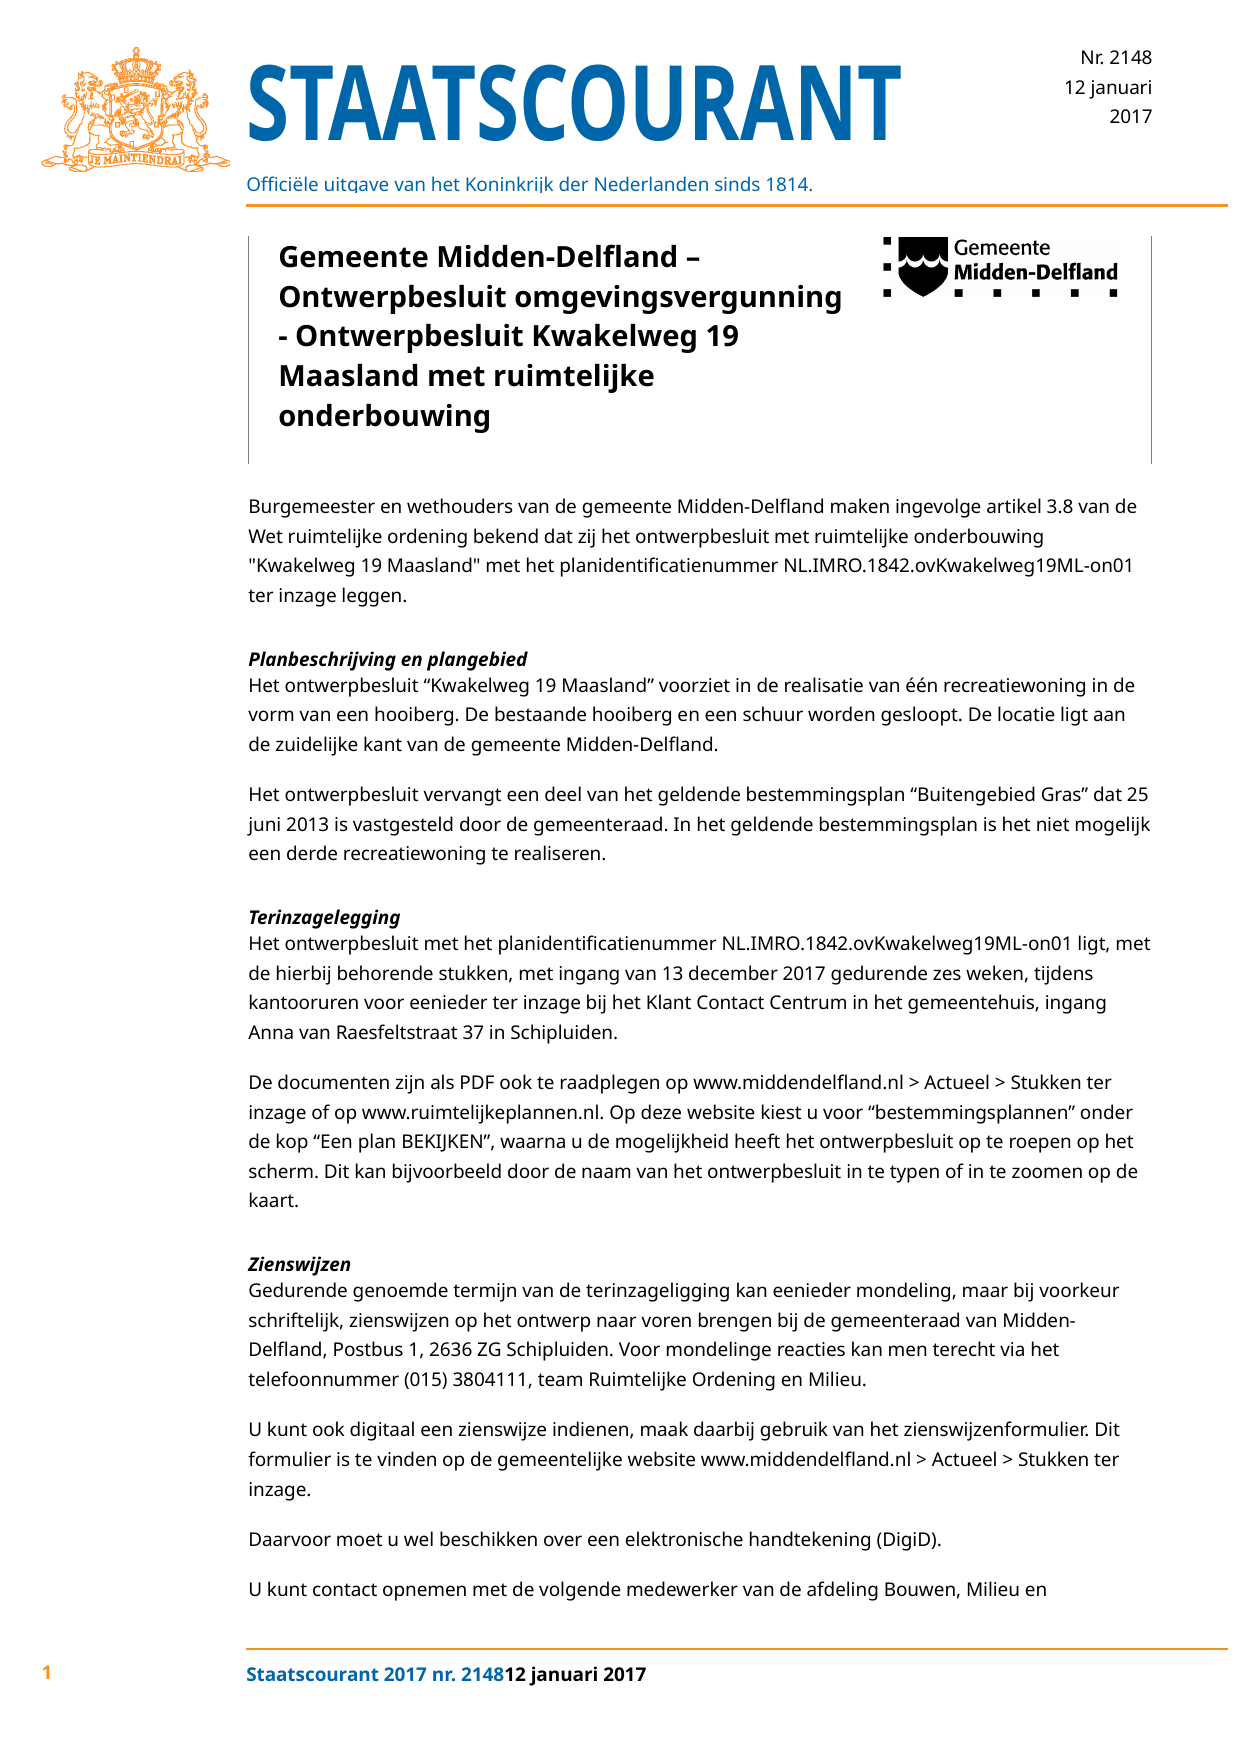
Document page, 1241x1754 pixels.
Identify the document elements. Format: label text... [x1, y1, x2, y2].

text U kunt contact opnemen met de volgende medewerker van de afdeling Bouwen, Milieu en [248, 1577, 1152, 1602]
table_header Gemeente Midden-Delfland – Ontwerpbesluit omgevingsvergunning - Ontwerpbesluit Kwakelweg 19 Maasland met ruimtelijke onderbouwing [249, 236, 850, 464]
text De documenten zijn als PDF ook te raadplegen op www.middendelfland.nl > Actueel > Stukken ter inzage of op www.ruimtelijkeplannen.nl. Op deze website kiest u voor “bestemmingsplannen” onder de kop “Een plan BEKIJKEN”, waarna u de mogelijkheid heeft het ontwerpbesluit op te roepen op het scherm. Dit kan bijvoorbeeld door de naam van het ontwerpbesluit in te typen of in te zoomen op de kaart. [248, 1069, 1152, 1213]
text Burgemeester en wethouders van de gemeente Midden-Delfland maken ingevolge artikel 3.8 van de Wet ruimtelijke ordening bekend dat zij het ontwerpbesluit met ruimtelijke onderbouwing "Kwakelweg 19 Maasland" met het planidentificatienummer NL.IMRO.1842.ovKwakelweg19ML-on01 ter inzage leggen. [248, 493, 1152, 608]
text Het ontwerpbesluit vervangt een deel van het geldende bestemmingsplan “Buitengebied Gras” dat 25 juni 2013 is vastgesteld door de gemeenteraad. In het geldende bestemmingsplan is het niet mogelijk een derde recreatiewoning te realiseren. [248, 781, 1152, 866]
table_header [850, 236, 1151, 464]
text Zienswijzen [248, 1252, 1152, 1277]
text Planbeschrijving en plangebied [248, 646, 1152, 672]
text Het ontwerpbesluit met het planidentificatienummer NL.IMRO.1842.ovKwakelweg19ML-on01 ligt, met de hierbij behorende stukken, met ingang van 13 december 2017 gedurende zes weken, tijdens kantooruren voor eenieder ter inzage bij het Klant Contact Centrum in het gemeentehuis, ingang Anna van Raesfeltstraat 37 in Schipluiden. [248, 930, 1152, 1045]
text Terinzagelegging [248, 904, 1152, 930]
picture [882, 236, 1119, 298]
text Gedurende genoemde termijn van de terinzageligging kan eenieder mondeling, maar bij voorkeur schriftelijk, zienswijzen op het ontwerp naar voren brengen bij de gemeenteraad van Midden-Delfland, Postbus 1, 2636 ZG Schipluiden. Voor mondelinge reacties kan men terecht via het telefoonnummer (015) 3804111, team Ruimtelijke Ordening en Milieu. [248, 1277, 1152, 1392]
text Het ontwerpbesluit “Kwakelweg 19 Maasland” voorziet in de realisatie van één recreatiewoning in de vorm van een hooiberg. De bestaande hooiberg en een schuur worden gesloopt. De locatie ligt aan de zuidelijke kant van de gemeente Midden-Delfland. [248, 672, 1152, 757]
text U kunt ook digitaal een zienswijze indienen, maak daarbij gebruik van het zienswijzenformulier. Dit formulier is te vinden op de gemeentelijke website www.middendelfland.nl > Actueel > Stukken ter inzage. [248, 1417, 1152, 1501]
picture [41, 47, 231, 172]
text Daarvoor moet u wel beschikken over een elektronische handtekening (DigiD). [248, 1526, 1152, 1552]
